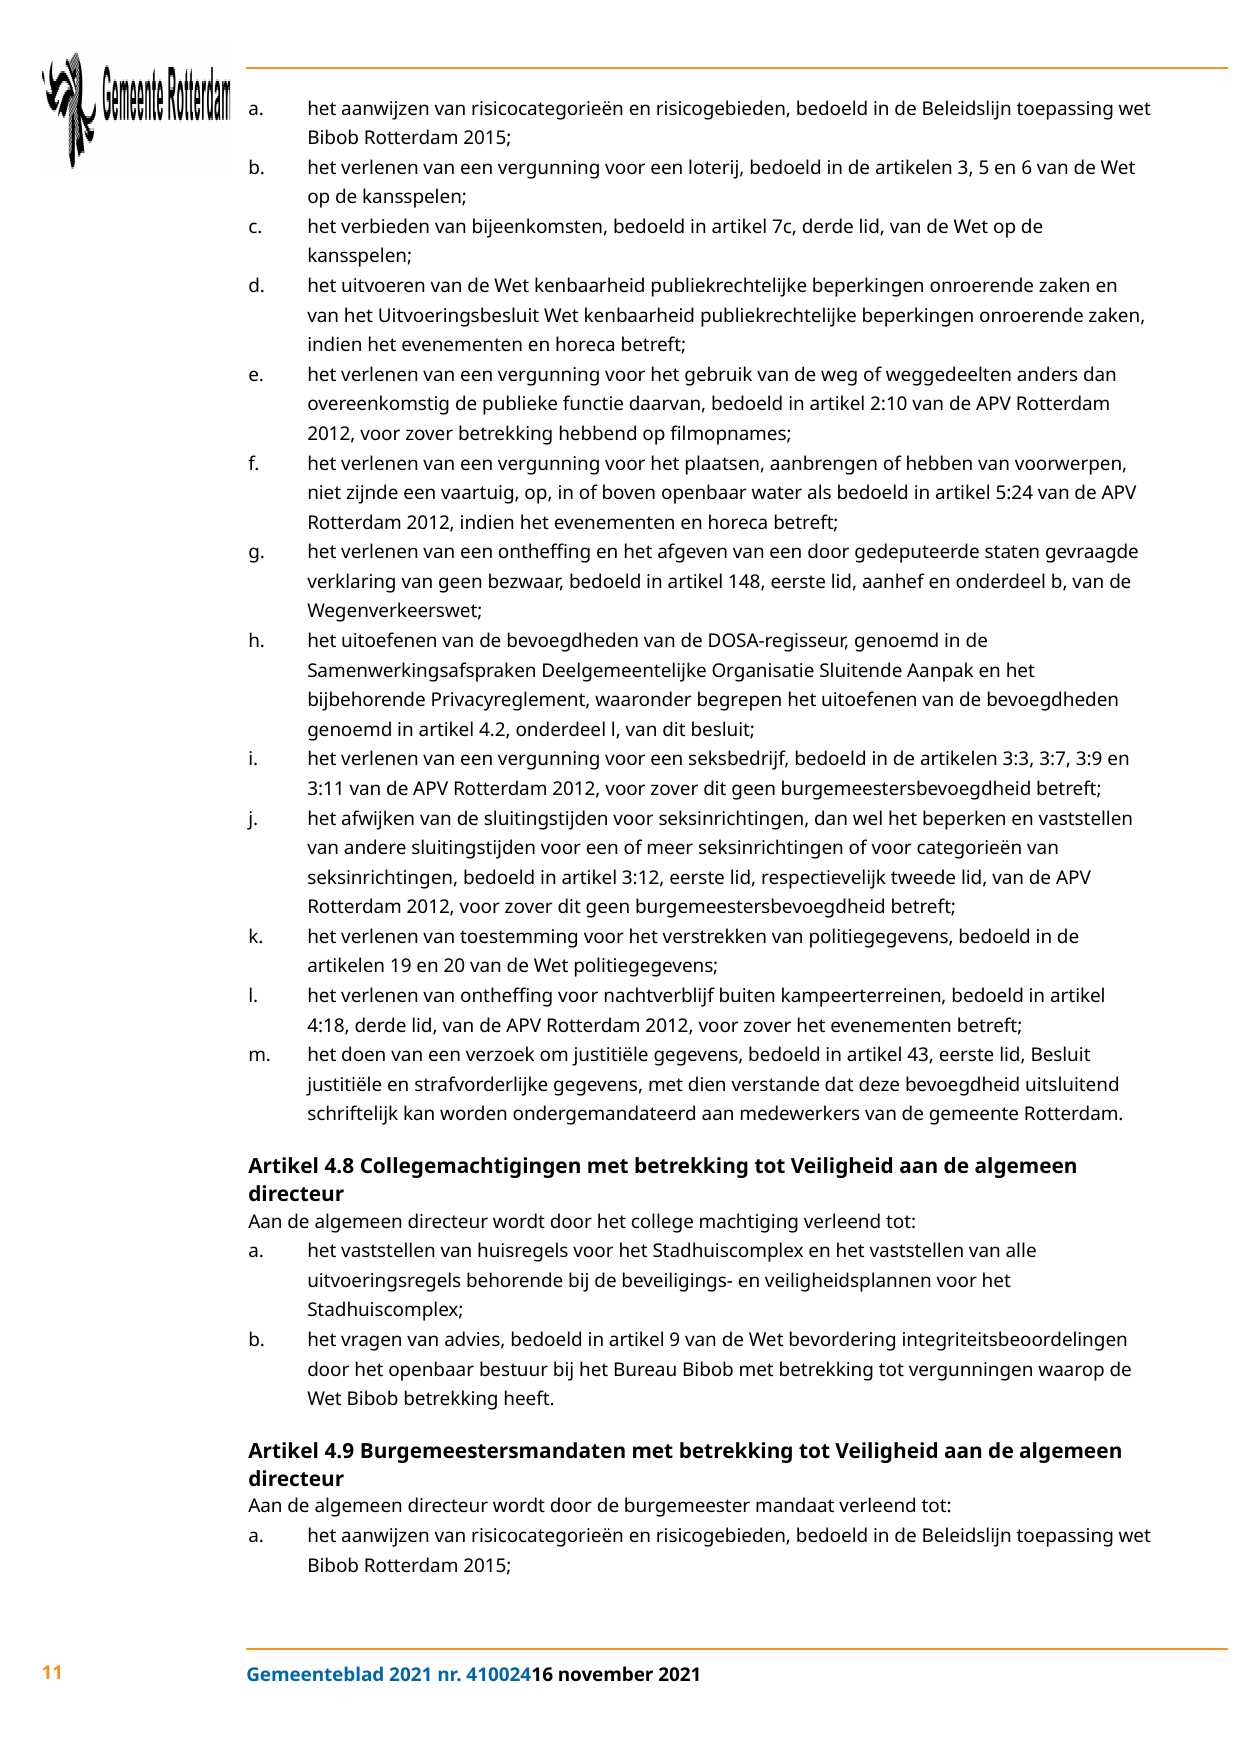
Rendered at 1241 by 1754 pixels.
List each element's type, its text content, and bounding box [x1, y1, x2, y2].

picture [41, 47, 231, 172]
list het verlenen van ontheffing voor nachtverblijf buiten kampeerterreinen, bedoeld in artikel 4:18, derde lid, van de APV Rotterdam 2012, voor zover het evenementen betreft; [248, 982, 1152, 1038]
list het verlenen van een vergunning voor het gebruik van de weg of weggedeelten anders dan overeenkomstig de publieke functie daarvan, bedoeld in artikel 2:10 van de APV Rotterdam 2012, voor zover betrekking hebbend op filmopnames; [248, 361, 1152, 446]
list het vaststellen van huisregels voor het Stadhuiscomplex en het vaststellen van alle uitvoeringsregels behorende bij de beveiligings- en veiligheidsplannen voor het Stadhuiscomplex; [248, 1237, 1152, 1322]
text Artikel 4.9 Burgemeestersmandaten met betrekking tot Veiligheid aan de algemeen directeur [248, 1436, 1152, 1493]
list het afwijken van de sluitingstijden voor seksinrichtingen, dan wel het beperken en vaststellen van andere sluitingstijden voor een of meer seksinrichtingen of voor categorieën van seksinrichtingen, bedoeld in artikel 3:12, eerste lid, respectievelijk tweede lid, van de APV Rotterdam 2012, voor zover dit geen burgemeestersbevoegdheid betreft; [248, 805, 1152, 919]
list het verlenen van een ontheffing en het afgeven van een door gedeputeerde staten gevraagde verklaring van geen bezwaar, bedoeld in artikel 148, eerste lid, aanhef en onderdeel b, van de Wegenverkeerswet; [248, 538, 1152, 623]
list het aanwijzen van risicocategorieën en risicogebieden, bedoeld in de Beleidslijn toepassing wet Bibob Rotterdam 2015; [248, 1522, 1152, 1578]
list het aanwijzen van risicocategorieën en risicogebieden, bedoeld in de Beleidslijn toepassing wet Bibob Rotterdam 2015; [248, 95, 1152, 150]
list het verlenen van een vergunning voor het plaatsen, aanbrengen of hebben van voorwerpen, niet zijnde een vaartuig, op, in of boven openbaar water als bedoeld in artikel 5:24 van de APV Rotterdam 2012, indien het evenementen en horeca betreft; [248, 450, 1152, 535]
list het uitvoeren van de Wet kenbaarheid publiekrechtelijke beperkingen onroerende zaken en van het Uitvoeringsbesluit Wet kenbaarheid publiekrechtelijke beperkingen onroerende zaken, indien het evenementen en horeca betreft; [248, 272, 1152, 357]
list het verlenen van toestemming voor het verstrekken van politiegegevens, bedoeld in de artikelen 19 en 20 van de Wet politiegegevens; [248, 923, 1152, 978]
list het verlenen van een vergunning voor een loterij, bedoeld in de artikelen 3, 5 en 6 van de Wet op de kansspelen; [248, 154, 1152, 209]
text Aan de algemeen directeur wordt door het college machtiging verleend tot: [248, 1208, 1152, 1234]
list het doen van een verzoek om justitiële gegevens, bedoeld in artikel 43, eerste lid, Besluit justitiële en strafvorderlijke gegevens, met dien verstande dat deze bevoegdheid uitsluitend schriftelijk kan worden ondergemandateerd aan medewerkers van de gemeente Rotterdam. [248, 1041, 1152, 1126]
text Aan de algemeen directeur wordt door de burgemeester mandaat verleend tot: [248, 1493, 1152, 1518]
list het vragen van advies, bedoeld in artikel 9 van de Wet bevordering integriteitsbeoordelingen door het openbaar bestuur bij het Bureau Bibob met betrekking tot vergunningen waarop de Wet Bibob betrekking heeft. [248, 1326, 1152, 1411]
list het verbieden van bijeenkomsten, bedoeld in artikel 7c, derde lid, van de Wet op de kansspelen; [248, 213, 1152, 268]
text Artikel 4.8 Collegemachtigingen met betrekking tot Veiligheid aan de algemeen directeur [248, 1151, 1152, 1208]
list het uitoefenen van de bevoegdheden van de DOSA-regisseur, genoemd in de Samenwerkingsafspraken Deelgemeentelijke Organisatie Sluitende Aanpak en het bijbehorende Privacyreglement, waaronder begrepen het uitoefenen van de bevoegdheden genoemd in artikel 4.2, onderdeel l, van dit besluit; [248, 627, 1152, 742]
list het verlenen van een vergunning voor een seksbedrijf, bedoeld in de artikelen 3:3, 3:7, 3:9 en 3:11 van de APV Rotterdam 2012, voor zover dit geen burgemeestersbevoegdheid betreft; [248, 746, 1152, 801]
